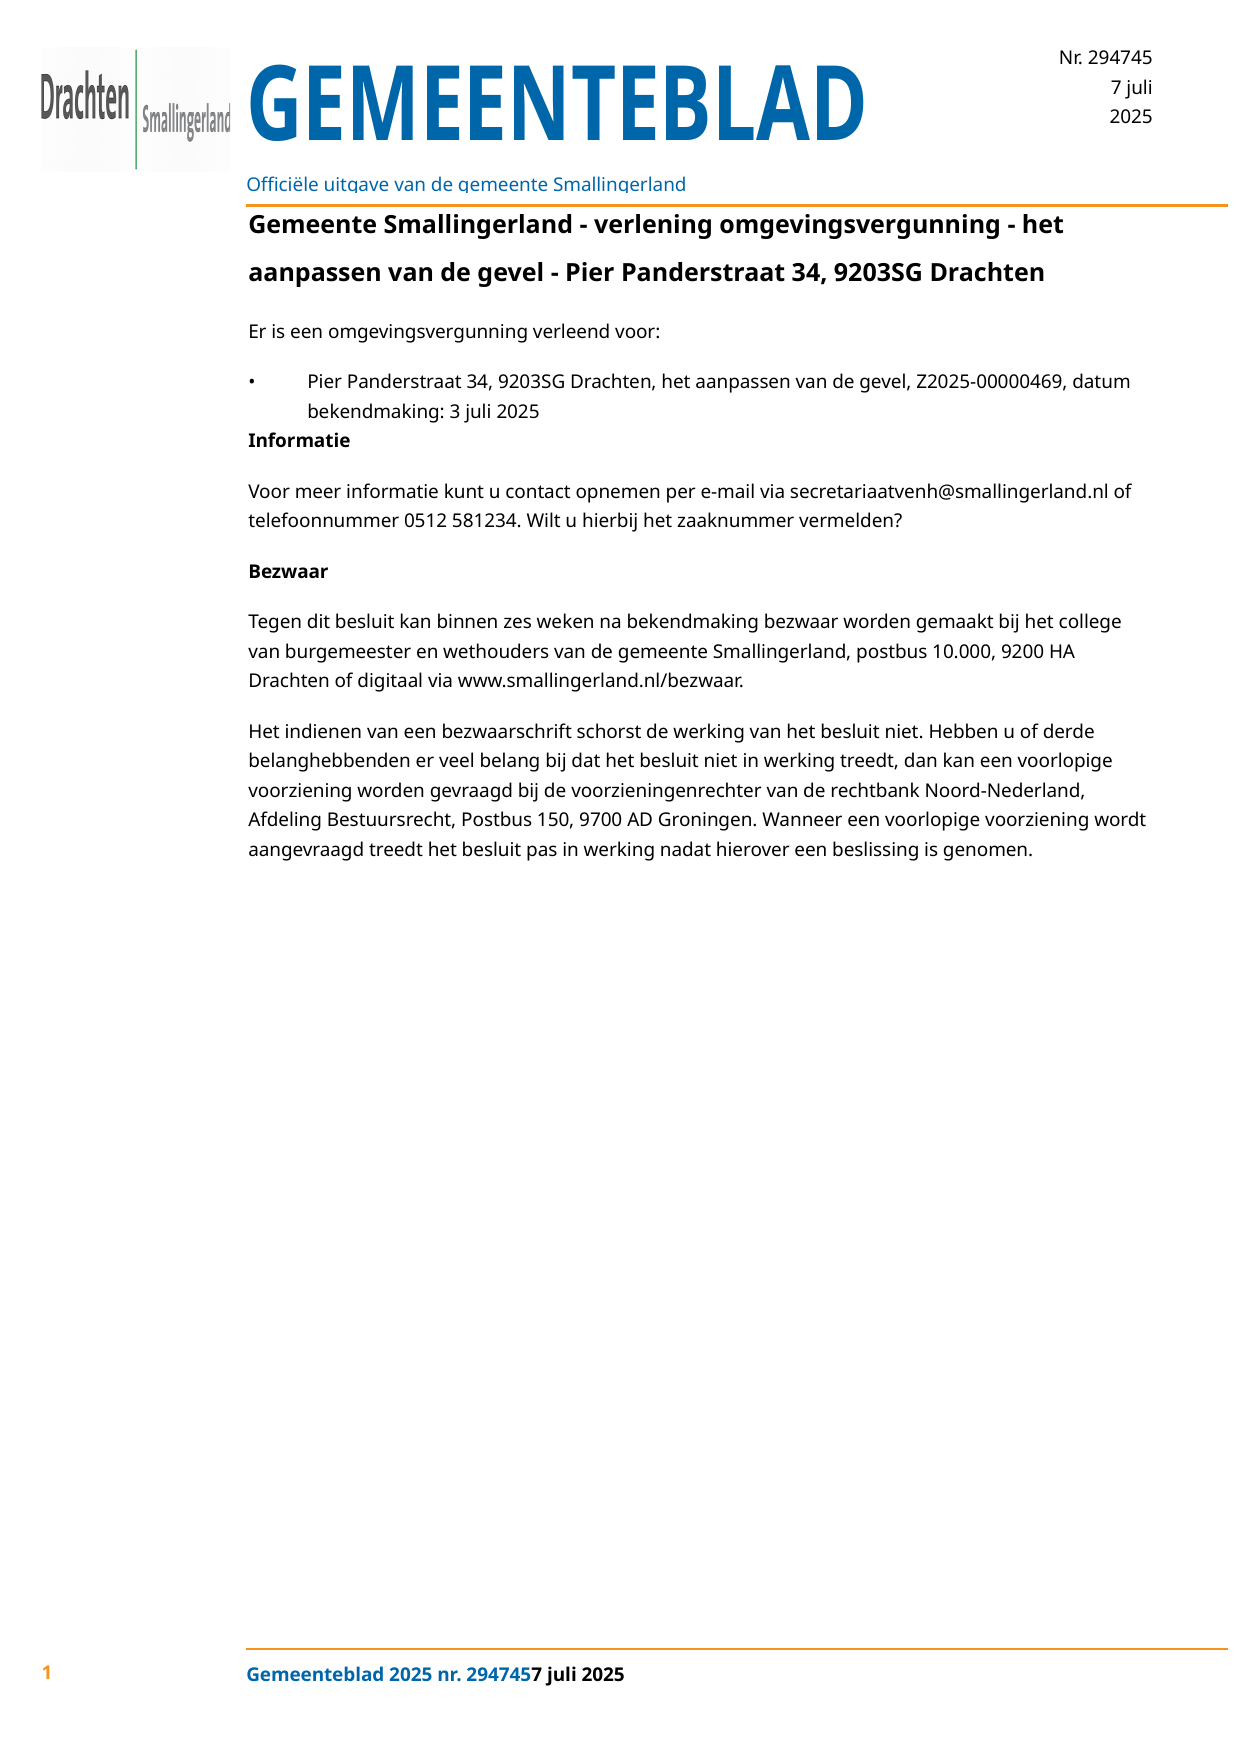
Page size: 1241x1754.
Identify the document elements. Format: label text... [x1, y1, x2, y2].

text Voor meer informatie kunt u contact opnemen per e-mail via secretariaatvenh@smallingerland.nl of telefoonnummer 0512 581234. Wilt u hierbij het zaaknummer vermelden? [248, 478, 1152, 533]
text Informatie [248, 427, 1152, 453]
text Het indienen van een bezwaarschrift schorst de werking van het besluit niet. Hebben u of derde belanghebbenden er veel belang bij dat het besluit niet in werking treedt, dan kan een voorlopige voorziening worden gevraagd bij de voorzieningenrechter van de rechtbank Noord-Nederland, Afdeling Bestuursrecht, Postbus 150, 9700 AD Groningen. Wanneer een voorlopige voorziening wordt aangevraagd treedt het besluit pas in werking nadat hierover een beslissing is genomen. [248, 718, 1152, 862]
text Gemeente Smallingerland - verlening omgevingsvergunning - het aanpassen van de gevel - Pier Panderstraat 34, 9203SG Drachten [248, 207, 1152, 288]
text Tegen dit besluit kan binnen zes weken na bekendmaking bezwaar worden gemaakt bij het college van burgemeester en wethouders van de gemeente Smallingerland, postbus 10.000, 9200 HA Drachten of digitaal via www.smallingerland.nl/bezwaar. [248, 608, 1152, 693]
picture [41, 47, 231, 172]
text Er is een omgevingsvergunning verleend voor: [248, 318, 1152, 344]
list Pier Panderstraat 34, 9203SG Drachten, het aanpassen van de gevel, Z2025-00000469, datum bekendmaking: 3 juli 2025 [248, 368, 1152, 424]
text Bezwaar [248, 558, 1152, 584]
